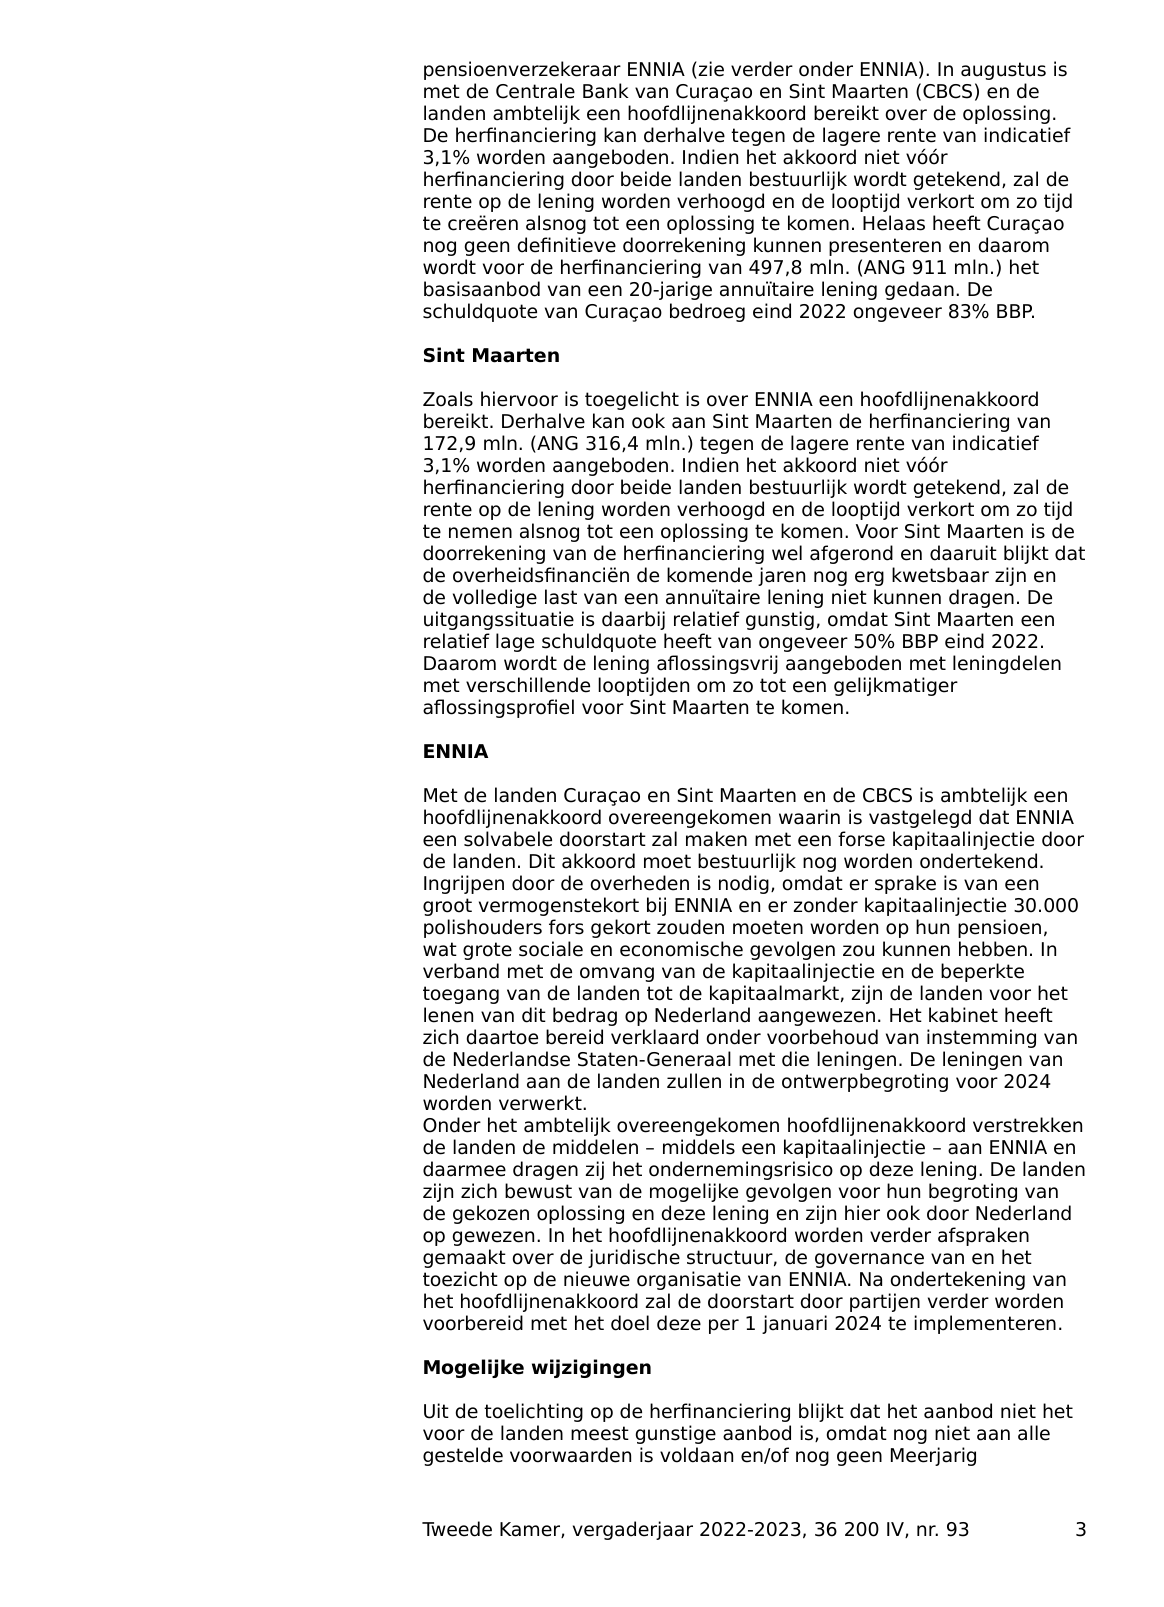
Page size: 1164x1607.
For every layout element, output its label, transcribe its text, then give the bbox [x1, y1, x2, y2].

subtitle Mogelijke wijzigingen [422, 1357, 1087, 1379]
text Met de landen Curaçao en Sint Maarten en de CBCS is ambtelijk een hoofdlijnenakkoord overeengekomen waarin is vastgelegd dat ENNIA een solvabele doorstart zal maken met een forse kapitaalinjectie door de landen. Dit akkoord moet bestuurlijk nog worden ondertekend. [422, 785, 1087, 873]
text Ingrijpen door de overheden is nodig, omdat er sprake is van een groot vermogenstekort bij ENNIA en er zonder kapitaalinjectie 30.000 polishouders fors gekort zouden moeten worden op hun pensioen, wat grote sociale en economische gevolgen zou kunnen hebben. In verband met de omvang van de kapitaalinjectie en de beperkte toegang van de landen tot de kapitaalmarkt, zijn de landen voor het lenen van dit bedrag op Nederland aangewezen. Het kabinet heeft zich daartoe bereid verklaard onder voorbehoud van instemming van de Nederlandse Staten-Generaal met die leningen. De leningen van Nederland aan de landen zullen in de ontwerpbegroting voor 2024 worden verwerkt. [422, 873, 1087, 1115]
text Uit de toelichting op de herfinanciering blijkt dat het aanbod niet het voor de landen meest gunstige aanbod is, omdat nog niet aan alle gestelde voorwaarden is voldaan en/of nog geen Meerjarig [422, 1401, 1087, 1467]
text Onder het ambtelijk overeengekomen hoofdlijnenakkoord verstrekken de landen de middelen – middels een kapitaalinjectie – aan ENNIA en daarmee dragen zij het ondernemingsrisico op deze lening. De landen zijn zich bewust van de mogelijke gevolgen voor hun begroting van de gekozen oplossing en deze lening en zijn hier ook door Nederland op gewezen. In het hoofdlijnenakkoord worden verder afspraken gemaakt over de juridische structuur, de governance van en het toezicht op de nieuwe organisatie van ENNIA. Na ondertekening van het hoofdlijnenakkoord zal de doorstart door partijen verder worden voorbereid met het doel deze per 1 januari 2024 te implementeren. [422, 1115, 1087, 1335]
subtitle ENNIA [422, 741, 1087, 763]
subtitle Sint Maarten [422, 345, 1087, 367]
text Zoals hiervoor is toegelicht is over ENNIA een hoofdlijnenakkoord bereikt. Derhalve kan ook aan Sint Maarten de herfinanciering van 172,9 mln. (ANG 316,4 mln.) tegen de lagere rente van indicatief 3,1% worden aangeboden. Indien het akkoord niet vóór herfinanciering door beide landen bestuurlijk wordt getekend, zal de rente op de lening worden verhoogd en de looptijd verkort om zo tijd te nemen alsnog tot een oplossing te komen. Voor Sint Maarten is de doorrekening van de herfinanciering wel afgerond en daaruit blijkt dat de overheidsfinanciën de komende jaren nog erg kwetsbaar zijn en de volledige last van een annuïtaire lening niet kunnen dragen. De uitgangssituatie is daarbij relatief gunstig, omdat Sint Maarten een relatief lage schuldquote heeft van ongeveer 50% BBP eind 2022. Daarom wordt de lening aflossingsvrij aangeboden met leningdelen met verschillende looptijden om zo tot een gelijkmatiger aflossingsprofiel voor Sint Maarten te komen. [422, 389, 1087, 719]
text pensioenverzekeraar ENNIA (zie verder onder ENNIA). In augustus is met de Centrale Bank van Curaçao en Sint Maarten (CBCS) en de landen ambtelijk een hoofdlijnenakkoord bereikt over de oplossing. De herfinanciering kan derhalve tegen de lagere rente van indicatief 3,1% worden aangeboden. Indien het akkoord niet vóór herfinanciering door beide landen bestuurlijk wordt getekend, zal de rente op de lening worden verhoogd en de looptijd verkort om zo tijd te creëren alsnog tot een oplossing te komen. Helaas heeft Curaçao nog geen definitieve doorrekening kunnen presenteren en daarom wordt voor de herfinanciering van 497,8 mln. (ANG 911 mln.) het basisaanbod van een 20-jarige annuïtaire lening gedaan. De schuldquote van Curaçao bedroeg eind 2022 ongeveer 83% BBP. [422, 59, 1087, 323]
